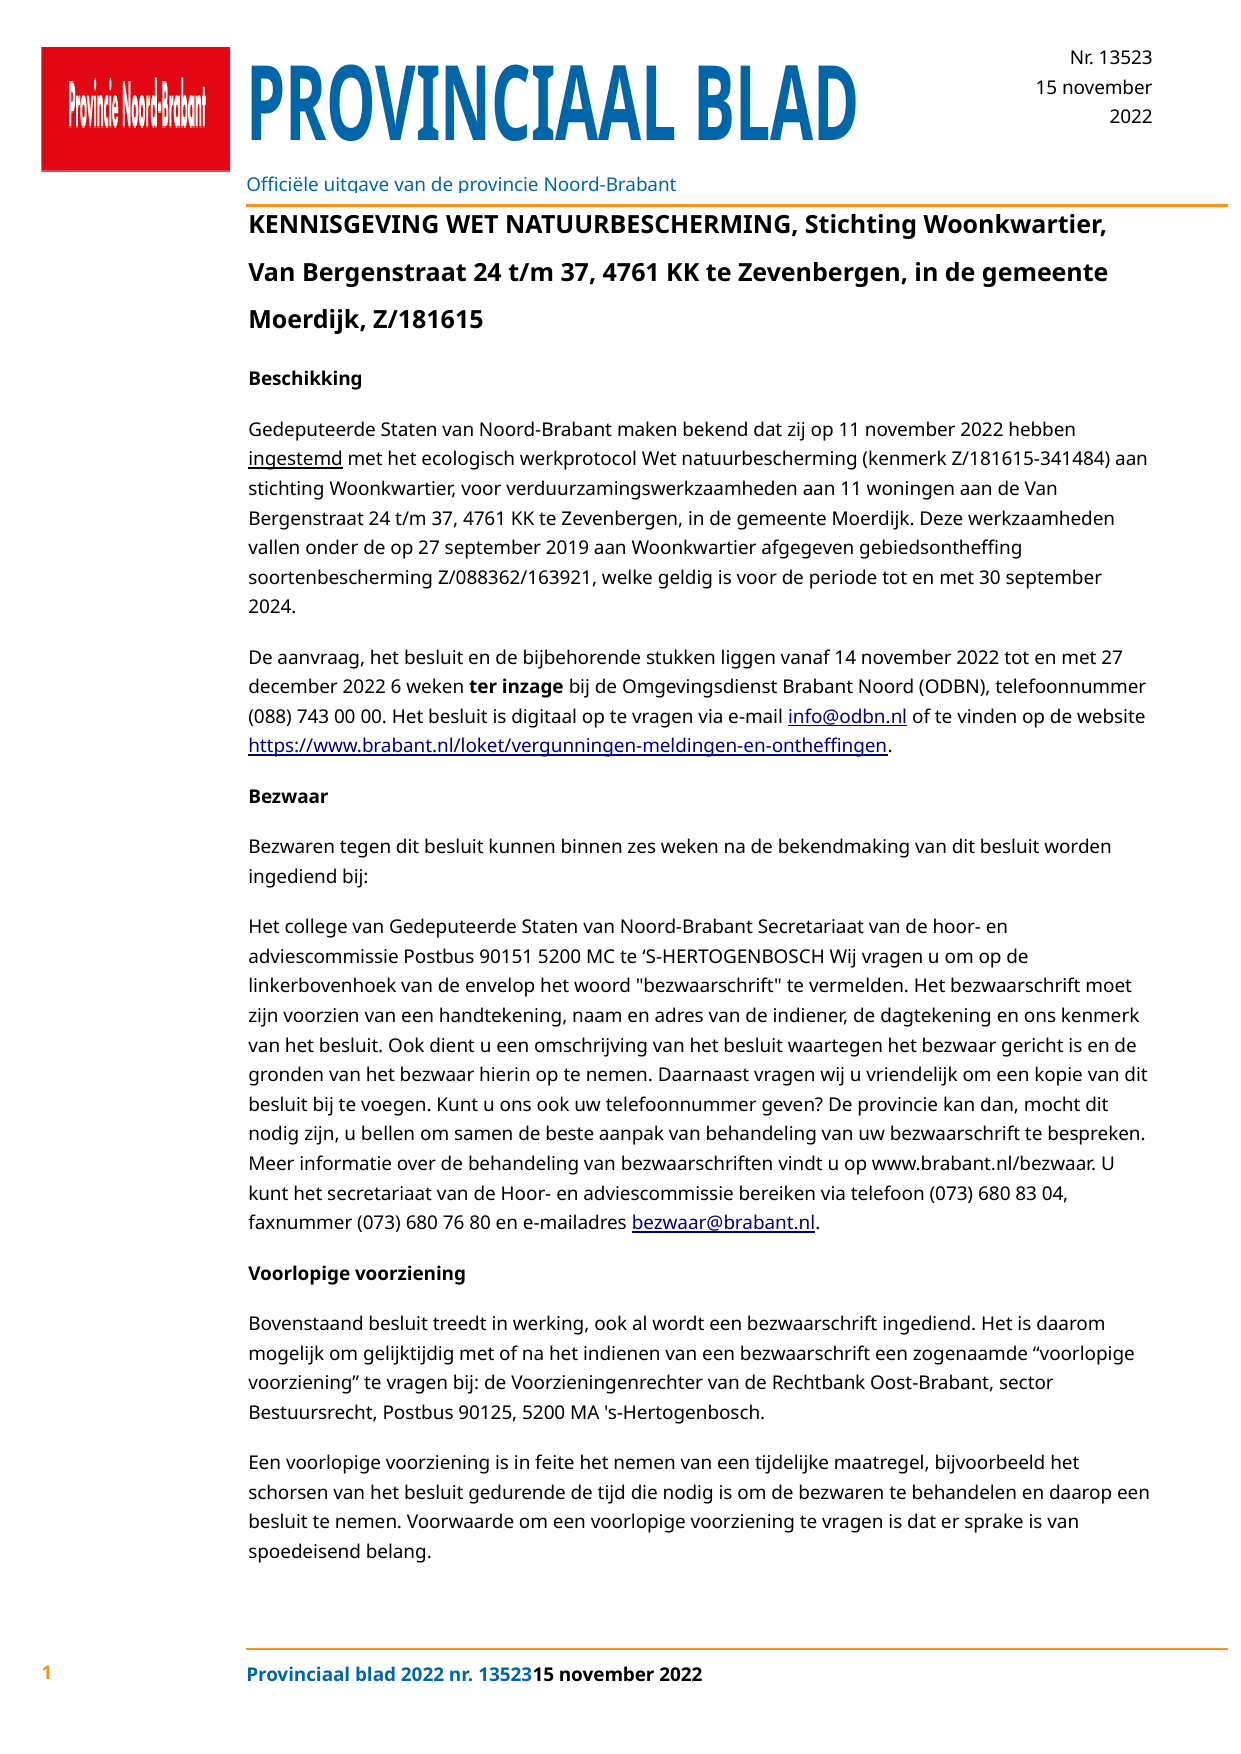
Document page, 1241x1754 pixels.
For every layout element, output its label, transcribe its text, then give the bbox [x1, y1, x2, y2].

picture [41, 47, 231, 172]
text KENNISGEVING WET NATUURBESCHERMING, Stichting Woonkwartier, Van Bergenstraat 24 t/m 37, 4761 KK te Zevenbergen, in de gemeente Moerdijk, Z/181615 [248, 207, 1152, 336]
text Beschikking [248, 366, 1152, 391]
text De aanvraag, het besluit en de bijbehorende stukken liggen vanaf 14 november 2022 tot en met 27 december 2022 6 weken ter inzage bij de Omgevingsdienst Brabant Noord (ODBN), telefoonnummer (088) 743 00 00. Het besluit is digitaal op te vragen via e-mail info@odbn.nl of te vinden op de website https://www.brabant.nl/loket/vergunningen-meldingen-en-ontheffingen. [248, 644, 1152, 758]
text Voorlopige voorziening [248, 1260, 1152, 1285]
text Een voorlopige voorziening is in feite het nemen van een tijdelijke maatregel, bijvoorbeeld het schorsen van het besluit gedurende de tijd die nodig is om de bezwaren te behandelen en daarop een besluit te nemen. Voorwaarde om een voorlopige voorziening te vragen is dat er sprake is van spoedeisend belang. [248, 1449, 1152, 1564]
text Bezwaar [248, 783, 1152, 809]
text Bezwaren tegen dit besluit kunnen binnen zes weken na de bekendmaking van dit besluit worden ingediend bij: [248, 833, 1152, 889]
text Gedeputeerde Staten van Noord-Brabant maken bekend dat zij op 11 november 2022 hebben ingestemd met het ecologisch werkprotocol Wet natuurbescherming (kenmerk Z/181615-341484) aan stichting Woonkwartier, voor verduurzamingswerkzaamheden aan 11 woningen aan de Van Bergenstraat 24 t/m 37, 4761 KK te Zevenbergen, in de gemeente Moerdijk. Deze werkzaamheden vallen onder de op 27 september 2019 aan Woonkwartier afgegeven gebiedsontheffing soortenbescherming Z/088362/163921, welke geldig is voor de periode tot en met 30 september 2024. [248, 416, 1152, 619]
text Het college van Gedeputeerde Staten van Noord-Brabant Secretariaat van de hoor- en adviescommissie Postbus 90151 5200 MC te ‘S‑HERTOGENBOSCH Wij vragen u om op de linkerbovenhoek van de envelop het woord "bezwaarschrift" te vermelden. Het bezwaarschrift moet zijn voorzien van een handtekening, naam en adres van de indiener, de dagtekening en ons kenmerk van het besluit. Ook dient u een omschrijving van het besluit waartegen het bezwaar gericht is en de gronden van het bezwaar hierin op te nemen. Daarnaast vragen wij u vriendelijk om een kopie van dit besluit bij te voegen. Kunt u ons ook uw telefoonnummer geven? De provincie kan dan, mocht dit nodig zijn, u bellen om samen de beste aanpak van behandeling van uw bezwaarschrift te bespreken. Meer informatie over de behandeling van bezwaarschriften vindt u op www.brabant.nl/bezwaar. U kunt het secretariaat van de Hoor- en adviescommissie bereiken via telefoon (073) 680 83 04, faxnummer (073) 680 76 80 en e-mailadres bezwaar@brabant.nl. [248, 913, 1152, 1235]
text Bovenstaand besluit treedt in werking, ook al wordt een bezwaarschrift ingediend. Het is daarom mogelijk om gelijktijdig met of na het indienen van een bezwaarschrift een zogenaamde “voorlopige voorziening” te vragen bij: de Voorzieningenrechter van de Rechtbank Oost-Brabant, sector Bestuursrecht, Postbus 90125, 5200 MA 's-Hertogenbosch. [248, 1310, 1152, 1424]
